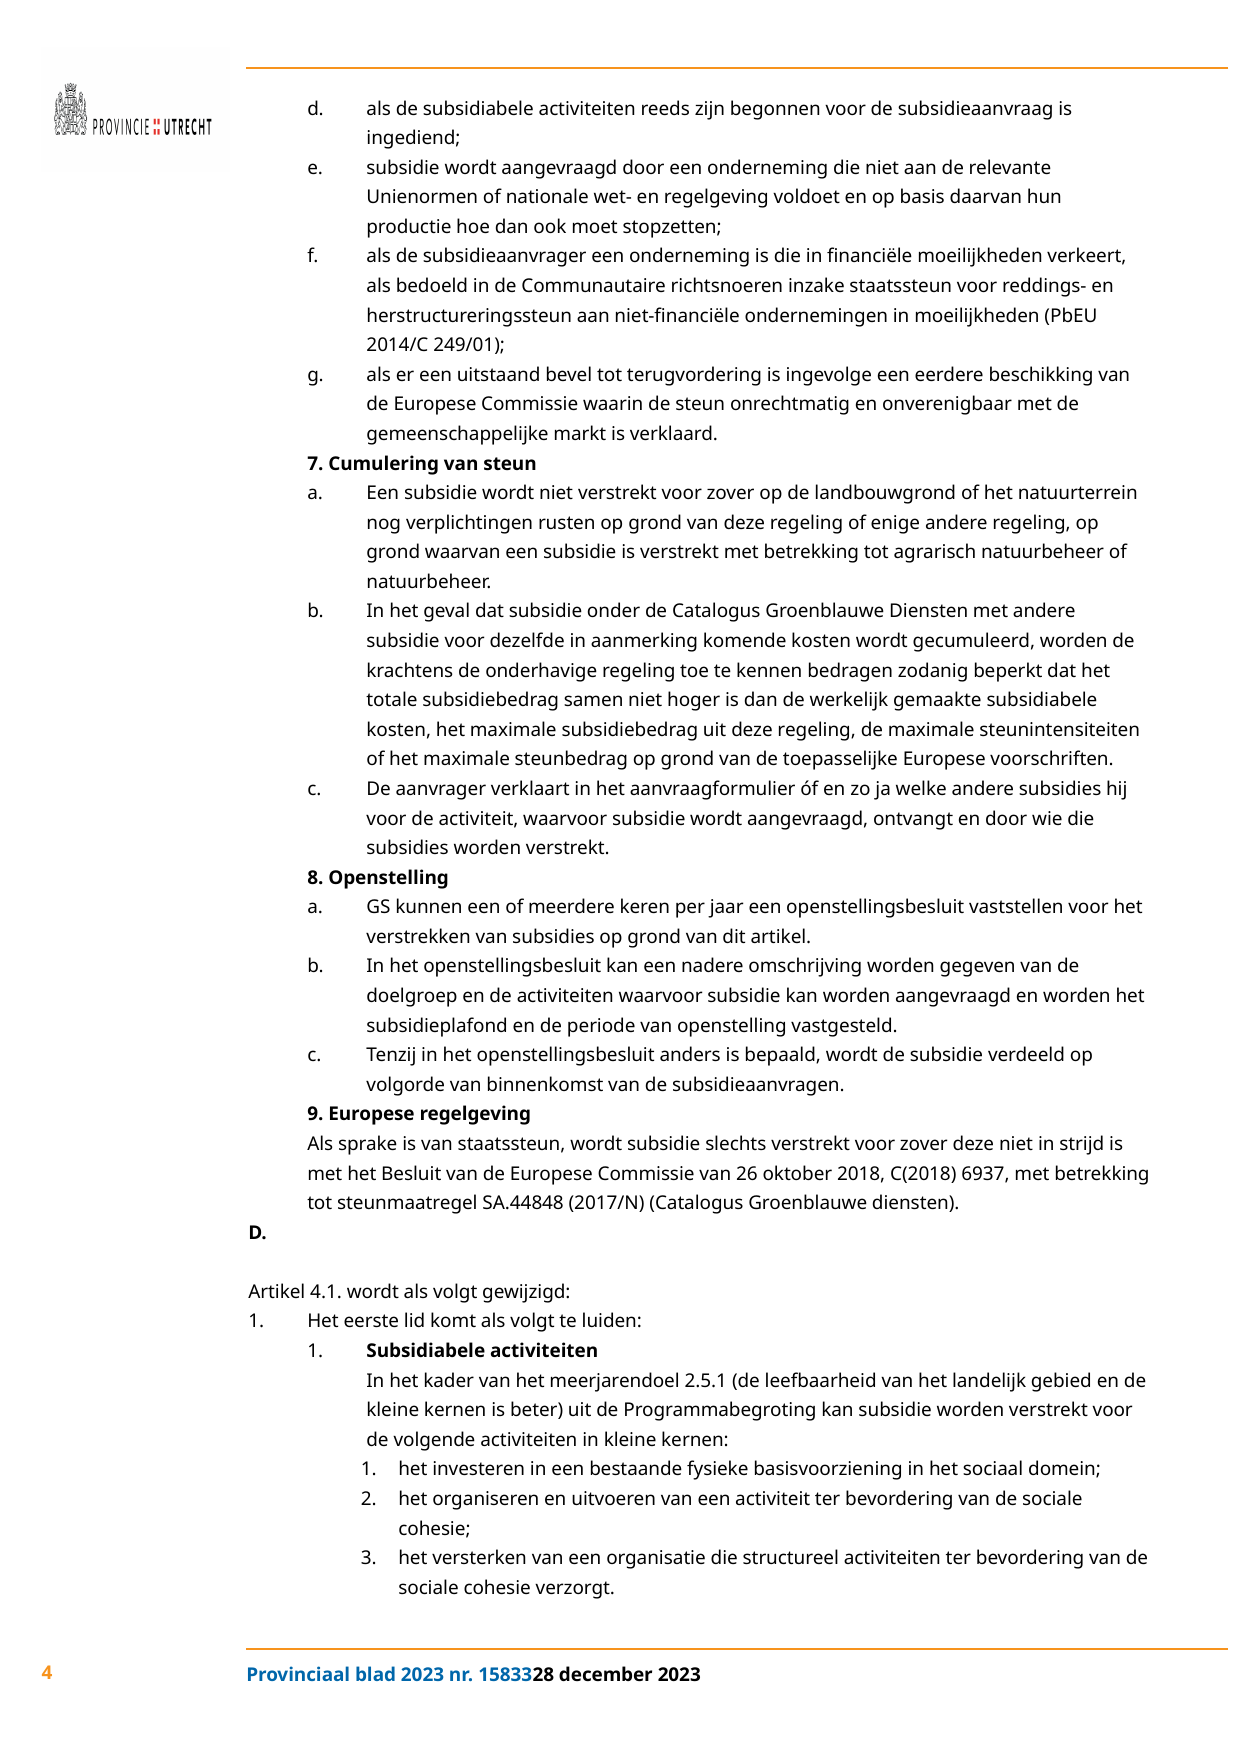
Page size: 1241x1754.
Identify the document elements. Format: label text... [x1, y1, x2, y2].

list als er een uitstaand bevel tot terugvordering is ingevolge een eerdere beschikking van de Europese Commissie waarin de steun onrechtmatig en onverenigbaar met de gemeenschappelijke markt is verklaard. [307, 361, 1152, 446]
list Een subsidie wordt niet verstrekt voor zover op de landbouwgrond of het natuurterrein nog verplichtingen rusten op grond van deze regeling of enige andere regeling, op grond waarvan een subsidie is verstrekt met betrekking tot agrarisch natuurbeheer of natuurbeheer. [307, 479, 1152, 594]
list Als sprake is van staatssteun, wordt subsidie slechts verstrekt voor zover deze niet in strijd is met het Besluit van de Europese Commissie van 26 oktober 2018, C(2018) 6937, met betrekking tot steunmaatregel SA.44848 (2017/N) (Catalogus Groenblauwe diensten). [248, 1130, 1152, 1215]
list het versterken van een organisatie die structureel activiteiten ter bevordering van de sociale cohesie verzorgt. [361, 1544, 1152, 1600]
picture [41, 47, 231, 172]
list subsidie wordt aangevraagd door een onderneming die niet aan de relevante Unienormen of nationale wet- en regelgeving voldoet en op basis daarvan hun productie hoe dan ook moet stopzetten; [307, 154, 1152, 239]
list 8. Openstelling [248, 864, 1152, 890]
list het organiseren en uitvoeren van een activiteit ter bevordering van de sociale cohesie; [361, 1485, 1152, 1541]
list GS kunnen een of meerdere keren per jaar een openstellingsbesluit vaststellen voor het verstrekken van subsidies op grond van dit artikel. [307, 893, 1152, 949]
list 9. Europese regelgeving [248, 1101, 1152, 1126]
list In het kader van het meerjarendoel 2.5.1 (de leefbaarheid van het landelijk gebied en de kleine kernen is beter) uit de Programmabegroting kan subsidie worden verstrekt voor de volgende activiteiten in kleine kernen: [307, 1367, 1152, 1452]
list als de subsidiabele activiteiten reeds zijn begonnen voor de subsidieaanvraag is ingediend; [307, 95, 1152, 150]
list Subsidiabele activiteiten [307, 1337, 1152, 1363]
list als de subsidieaanvrager een onderneming is die in financiële moeilijkheden verkeert, als bedoeld in de Communautaire richtsnoeren inzake staatssteun voor reddings- en herstructureringssteun aan niet-financiële ondernemingen in moeilijkheden (PbEU 2014/C 249/01); [307, 243, 1152, 357]
list Het eerste lid komt als volgt te luiden: [248, 1308, 1152, 1333]
list het investeren in een bestaande fysieke basisvoorziening in het sociaal domein; [361, 1456, 1152, 1481]
text D. [248, 1219, 1152, 1245]
list 7. Cumulering van steun [248, 450, 1152, 476]
text Artikel 4.1. wordt als volgt gewijzigd: [248, 1278, 1152, 1304]
list De aanvrager verklaart in het aanvraagformulier óf en zo ja welke andere subsidies hij voor de activiteit, waarvoor subsidie wordt aangevraagd, ontvangt en door wie die subsidies worden verstrekt. [307, 775, 1152, 860]
list In het geval dat subsidie onder de Catalogus Groenblauwe Diensten met andere subsidie voor dezelfde in aanmerking komende kosten wordt gecumuleerd, worden de krachtens de onderhavige regeling toe te kennen bedragen zodanig beperkt dat het totale subsidiebedrag samen niet hoger is dan de werkelijk gemaakte subsidiabele kosten, het maximale subsidiebedrag uit deze regeling, de maximale steunintensiteiten of het maximale steunbedrag op grond van de toepasselijke Europese voorschriften. [307, 598, 1152, 771]
list In het openstellingsbesluit kan een nadere omschrijving worden gegeven van de doelgroep en de activiteiten waarvoor subsidie kan worden aangevraagd en worden het subsidieplafond en de periode van openstelling vastgesteld. [307, 953, 1152, 1038]
list Tenzij in het openstellingsbesluit anders is bepaald, wordt de subsidie verdeeld op volgorde van binnenkomst van de subsidieaanvragen. [307, 1041, 1152, 1097]
